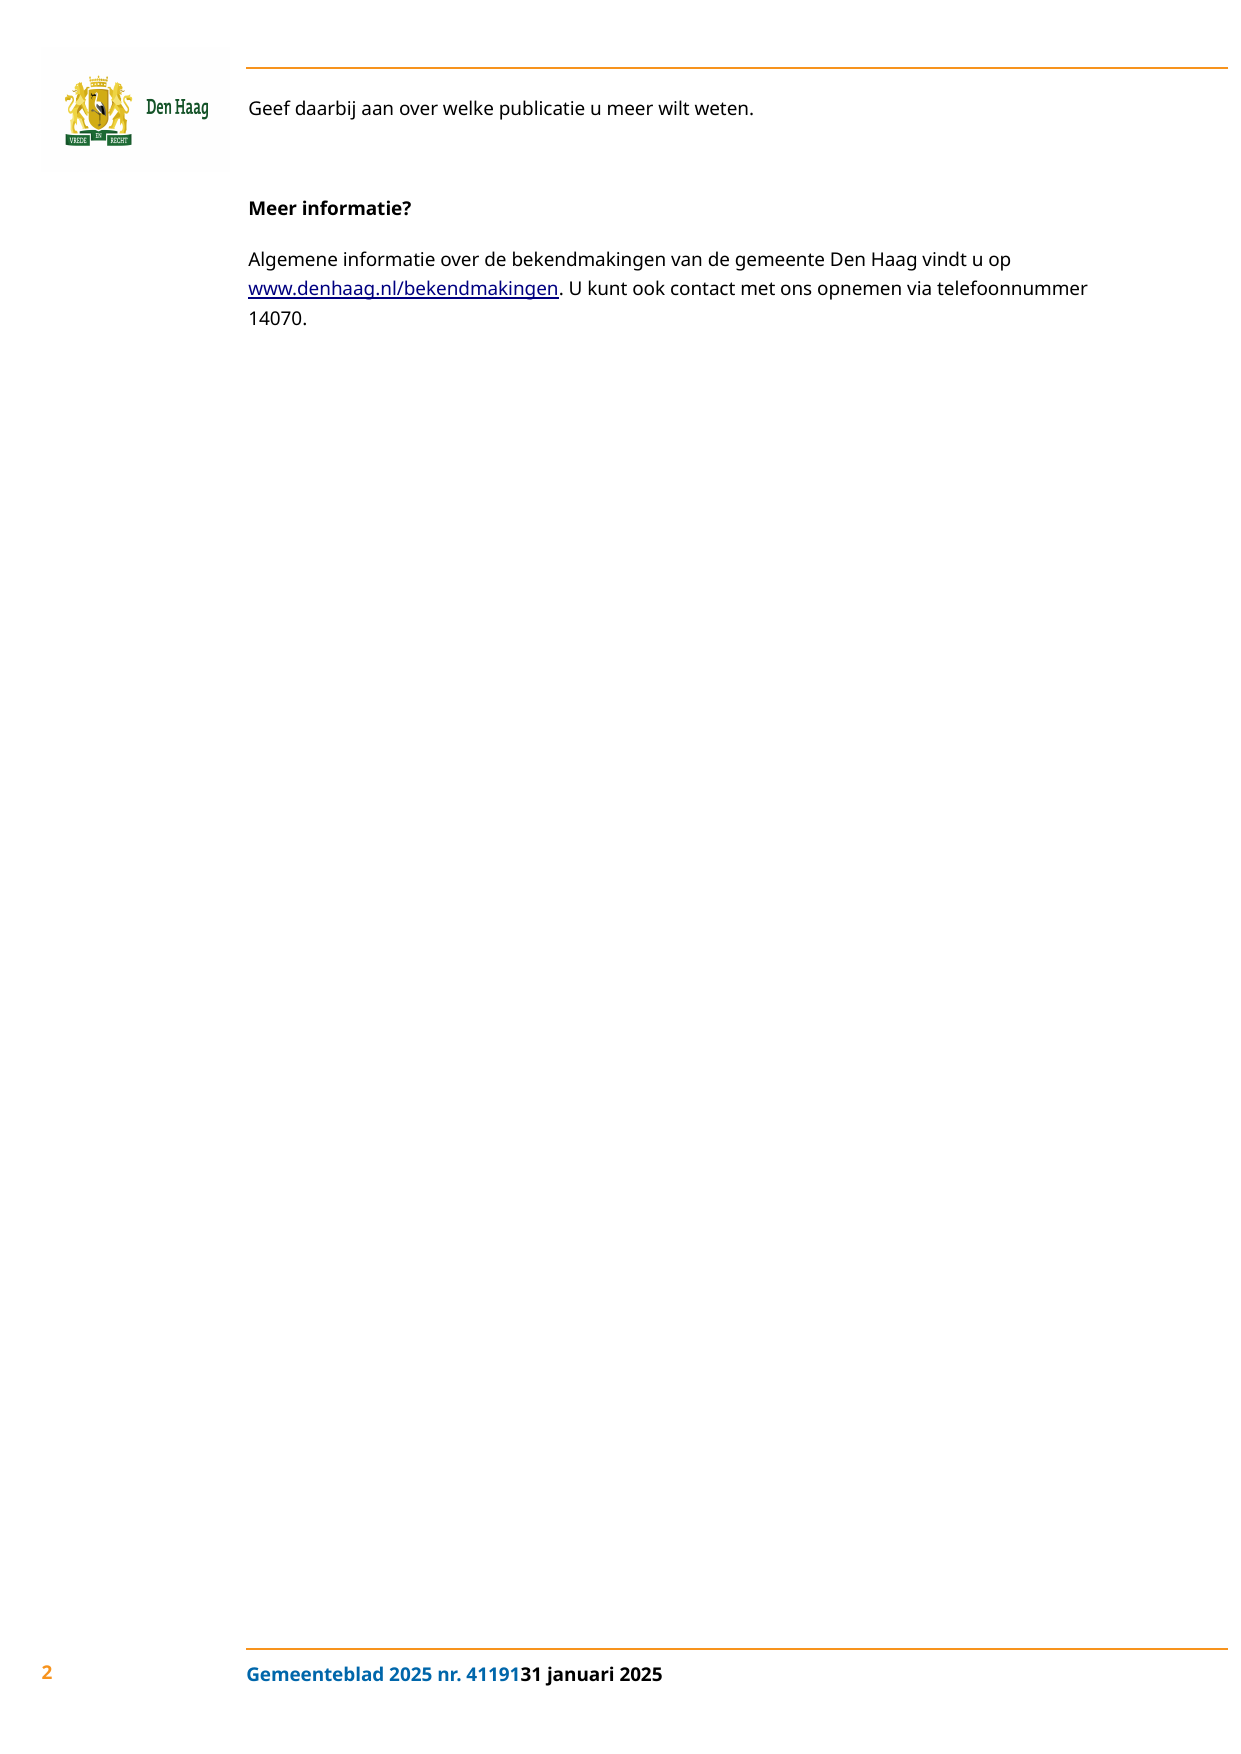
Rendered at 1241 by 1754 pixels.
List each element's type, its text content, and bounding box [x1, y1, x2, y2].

picture [41, 47, 231, 172]
text Geef daarbij aan over welke publicatie u meer wilt weten. [248, 95, 1152, 121]
text Algemene informatie over de bekendmakingen van de gemeente Den Haag vindt u op www.denhaag.nl/bekendmakingen. U kunt ook contact met ons opnemen via telefoonnummer 14070. [248, 246, 1152, 331]
text Meer informatie? [248, 196, 1152, 221]
